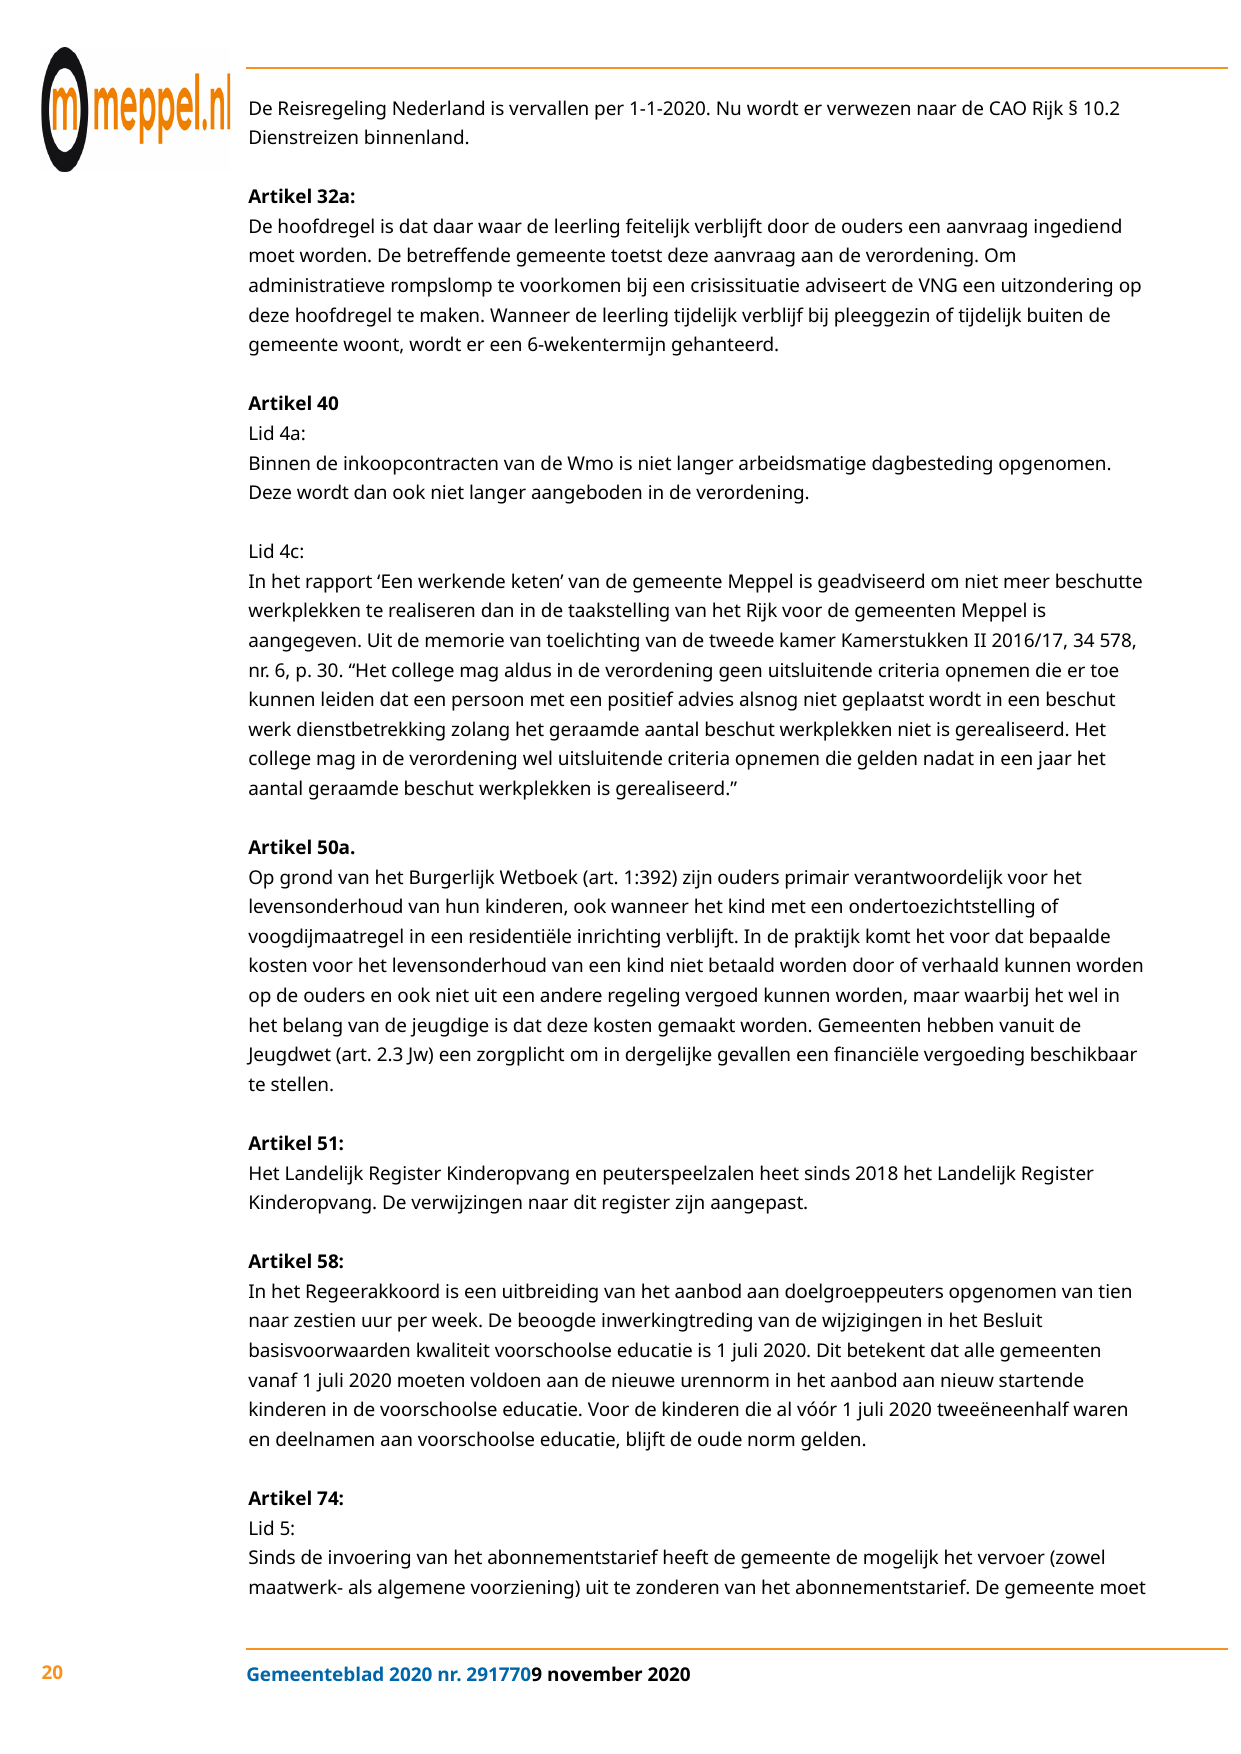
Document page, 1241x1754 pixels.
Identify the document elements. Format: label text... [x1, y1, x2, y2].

text Artikel 50a. [248, 834, 1152, 860]
text Lid 5: [248, 1515, 1152, 1541]
text Op grond van het Burgerlijk Wetboek (art. 1:392) zijn ouders primair verantwoordelijk voor het levensonderhoud van hun kinderen, ook wanneer het kind met een ondertoezichtstelling of voogdijmaatregel in een residentiële inrichting verblijft. In de praktijk komt het voor dat bepaalde kosten voor het levensonderhoud van een kind niet betaald worden door of verhaald kunnen worden op de ouders en ook niet uit een andere regeling vergoed kunnen worden, maar waarbij het wel in het belang van de jeugdige is dat deze kosten gemaakt worden. Gemeenten hebben vanuit de Jeugdwet (art. 2.3 Jw) een zorgplicht om in dergelijke gevallen een financiële vergoeding beschikbaar te stellen. [248, 864, 1152, 1097]
text Artikel 40 [248, 391, 1152, 416]
text De Reisregeling Nederland is vervallen per 1-1-2020. Nu wordt er verwezen naar de CAO Rijk § 10.2 Dienstreizen binnenland. [248, 95, 1152, 150]
text Binnen de inkoopcontracten van de Wmo is niet langer arbeidsmatige dagbesteding opgenomen. Deze wordt dan ook niet langer aangeboden in de verordening. [248, 450, 1152, 505]
text In het Regeerakkoord is een uitbreiding van het aanbod aan doelgroeppeuters opgenomen van tien naar zestien uur per week. De beoogde inwerkingtreding van de wijzigingen in het Besluit basisvoorwaarden kwaliteit voorschoolse educatie is 1 juli 2020. Dit betekent dat alle gemeenten vanaf 1 juli 2020 moeten voldoen aan de nieuwe urennorm in het aanbod aan nieuw startende kinderen in de voorschoolse educatie. Voor de kinderen die al vóór 1 juli 2020 tweeëneenhalf waren en deelnamen aan voorschoolse educatie, blijft de oude norm gelden. [248, 1278, 1152, 1452]
text Lid 4c: [248, 538, 1152, 564]
text Het Landelijk Register Kinderopvang en peuterspeelzalen heet sinds 2018 het Landelijk Register Kinderopvang. De verwijzingen naar dit register zijn aangepast. [248, 1160, 1152, 1215]
text Sinds de invoering van het abonnementstarief heeft de gemeente de mogelijk het vervoer (zowel maatwerk- als algemene voorziening) uit te zonderen van het abonnementstarief. De gemeente moet [248, 1544, 1152, 1600]
text In het rapport ‘Een werkende keten’ van de gemeente Meppel is geadviseerd om niet meer beschutte werkplekken te realiseren dan in de taakstelling van het Rijk voor de gemeenten Meppel is aangegeven. Uit de memorie van toelichting van de tweede kamer Kamerstukken II 2016/17, 34 578, nr. 6, p. 30. “Het college mag aldus in de verordening geen uitsluitende criteria opnemen die er toe kunnen leiden dat een persoon met een positief advies alsnog niet geplaatst wordt in een beschut werk dienstbetrekking zolang het geraamde aantal beschut werkplekken niet is gerealiseerd. Het college mag in de verordening wel uitsluitende criteria opnemen die gelden nadat in een jaar het aantal geraamde beschut werkplekken is gerealiseerd.” [248, 568, 1152, 801]
text Artikel 58: [248, 1248, 1152, 1274]
text Artikel 32a: [248, 183, 1152, 209]
picture [41, 47, 231, 172]
text Artikel 51: [248, 1130, 1152, 1156]
text Artikel 74: [248, 1485, 1152, 1511]
text De hoofdregel is dat daar waar de leerling feitelijk verblijft door de ouders een aanvraag ingediend moet worden. De betreffende gemeente toetst deze aanvraag aan de verordening. Om administratieve rompslomp te voorkomen bij een crisissituatie adviseert de VNG een uitzondering op deze hoofdregel te maken. Wanneer de leerling tijdelijk verblijf bij pleeggezin of tijdelijk buiten de gemeente woont, wordt er een 6-wekentermijn gehanteerd. [248, 213, 1152, 357]
text Lid 4a: [248, 420, 1152, 446]
